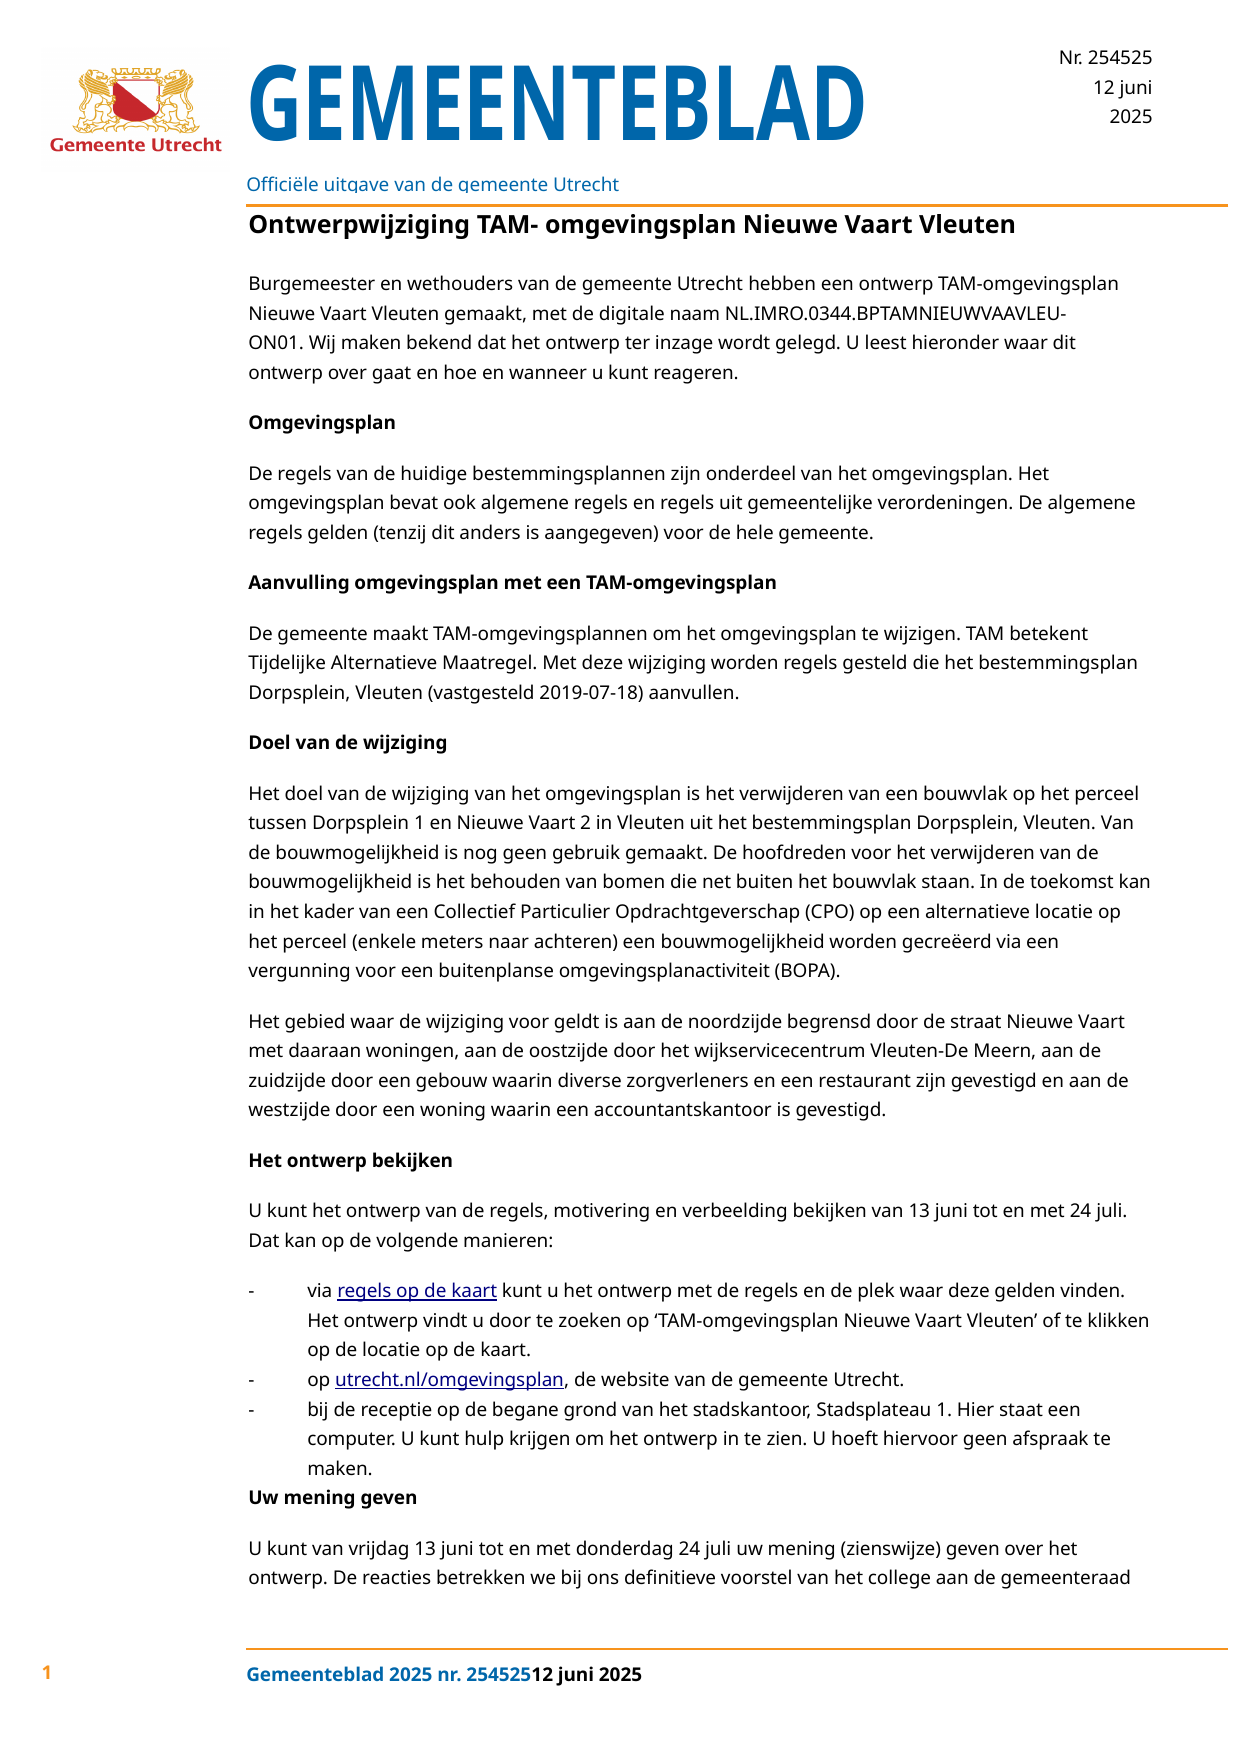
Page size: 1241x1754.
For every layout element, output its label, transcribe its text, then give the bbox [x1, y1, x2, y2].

text Het ontwerp bekijken [248, 1147, 1152, 1173]
text Het gebied waar de wijziging voor geldt is aan de noordzijde begrensd door de straat Nieuwe Vaart met daaraan woningen, aan de oostzijde door het wijkservicecentrum Vleuten-De Meern, aan de zuidzijde door een gebouw waarin diverse zorgverleners en een restaurant zijn gevestigd en aan de westzijde door een woning waarin een accountantskantoor is gevestigd. [248, 1008, 1152, 1122]
text Doel van de wijziging [248, 729, 1152, 755]
picture [41, 47, 231, 172]
text Burgemeester en wethouders van de gemeente Utrecht hebben een ontwerp TAM-omgevingsplan Nieuwe Vaart Vleuten gemaakt, met de digitale naam NL.IMRO.0344.BPTAMNIEUWVAAVLEU-ON01. Wij maken bekend dat het ontwerp ter inzage wordt gelegd. U leest hieronder waar dit ontwerp over gaat en hoe en wanneer u kunt reageren. [248, 270, 1152, 385]
text De gemeente maakt TAM-omgevingsplannen om het omgevingsplan te wijzigen. TAM betekent Tijdelijke Alternatieve Maatregel. Met deze wijziging worden regels gesteld die het bestemmingsplan Dorpsplein, Vleuten (vastgesteld 2019-07-18) aanvullen. [248, 620, 1152, 705]
text U kunt van vrijdag 13 juni tot en met donderdag 24 juli uw mening (zienswijze) geven over het ontwerp. De reacties betrekken we bij ons definitieve voorstel van het college aan de gemeenteraad [248, 1535, 1152, 1590]
list via regels op de kaart kunt u het ontwerp met de regels en de plek waar deze gelden vinden. Het ontwerp vindt u door te zoeken op ‘TAM-omgevingsplan Nieuwe Vaart Vleuten’ of te klikken op de locatie op de kaart. [248, 1277, 1152, 1362]
text Uw mening geven [248, 1484, 1152, 1510]
text Aanvulling omgevingsplan met een TAM-omgevingsplan [248, 569, 1152, 595]
text De regels van de huidige bestemmingsplannen zijn onderdeel van het omgevingsplan. Het omgevingsplan bevat ook algemene regels en regels uit gemeentelijke verordeningen. De algemene regels gelden (tenzij dit anders is aangegeven) voor de hele gemeente. [248, 460, 1152, 545]
text Het doel van de wijziging van het omgevingsplan is het verwijderen van een bouwvlak op het perceel tussen Dorpsplein 1 en Nieuwe Vaart 2 in Vleuten uit het bestemmingsplan Dorpsplein, Vleuten. Van de bouwmogelijkheid is nog geen gebruik gemaakt. De hoofdreden voor het verwijderen van de bouwmogelijkheid is het behouden van bomen die net buiten het bouwvlak staan. In de toekomst kan in het kader van een Collectief Particulier Opdrachtgeverschap (CPO) op een alternatieve locatie op het perceel (enkele meters naar achteren) een bouwmogelijkheid worden gecreëerd via een vergunning voor een buitenplanse omgevingsplanactiviteit (BOPA). [248, 780, 1152, 983]
text Omgevingsplan [248, 409, 1152, 435]
list bij de receptie op de begane grond van het stadskantoor, Stadsplateau 1. Hier staat een computer. U kunt hulp krijgen om het ontwerp in te zien. U hoeft hiervoor geen afspraak te maken. [248, 1396, 1152, 1481]
text Ontwerpwijziging TAM- omgevingsplan Nieuwe Vaart Vleuten [248, 207, 1152, 241]
list op utrecht.nl/omgevingsplan, de website van de gemeente Utrecht. [248, 1366, 1152, 1392]
text U kunt het ontwerp van de regels, motivering en verbeelding bekijken van 13 juni tot en met 24 juli. Dat kan op de volgende manieren: [248, 1197, 1152, 1253]
